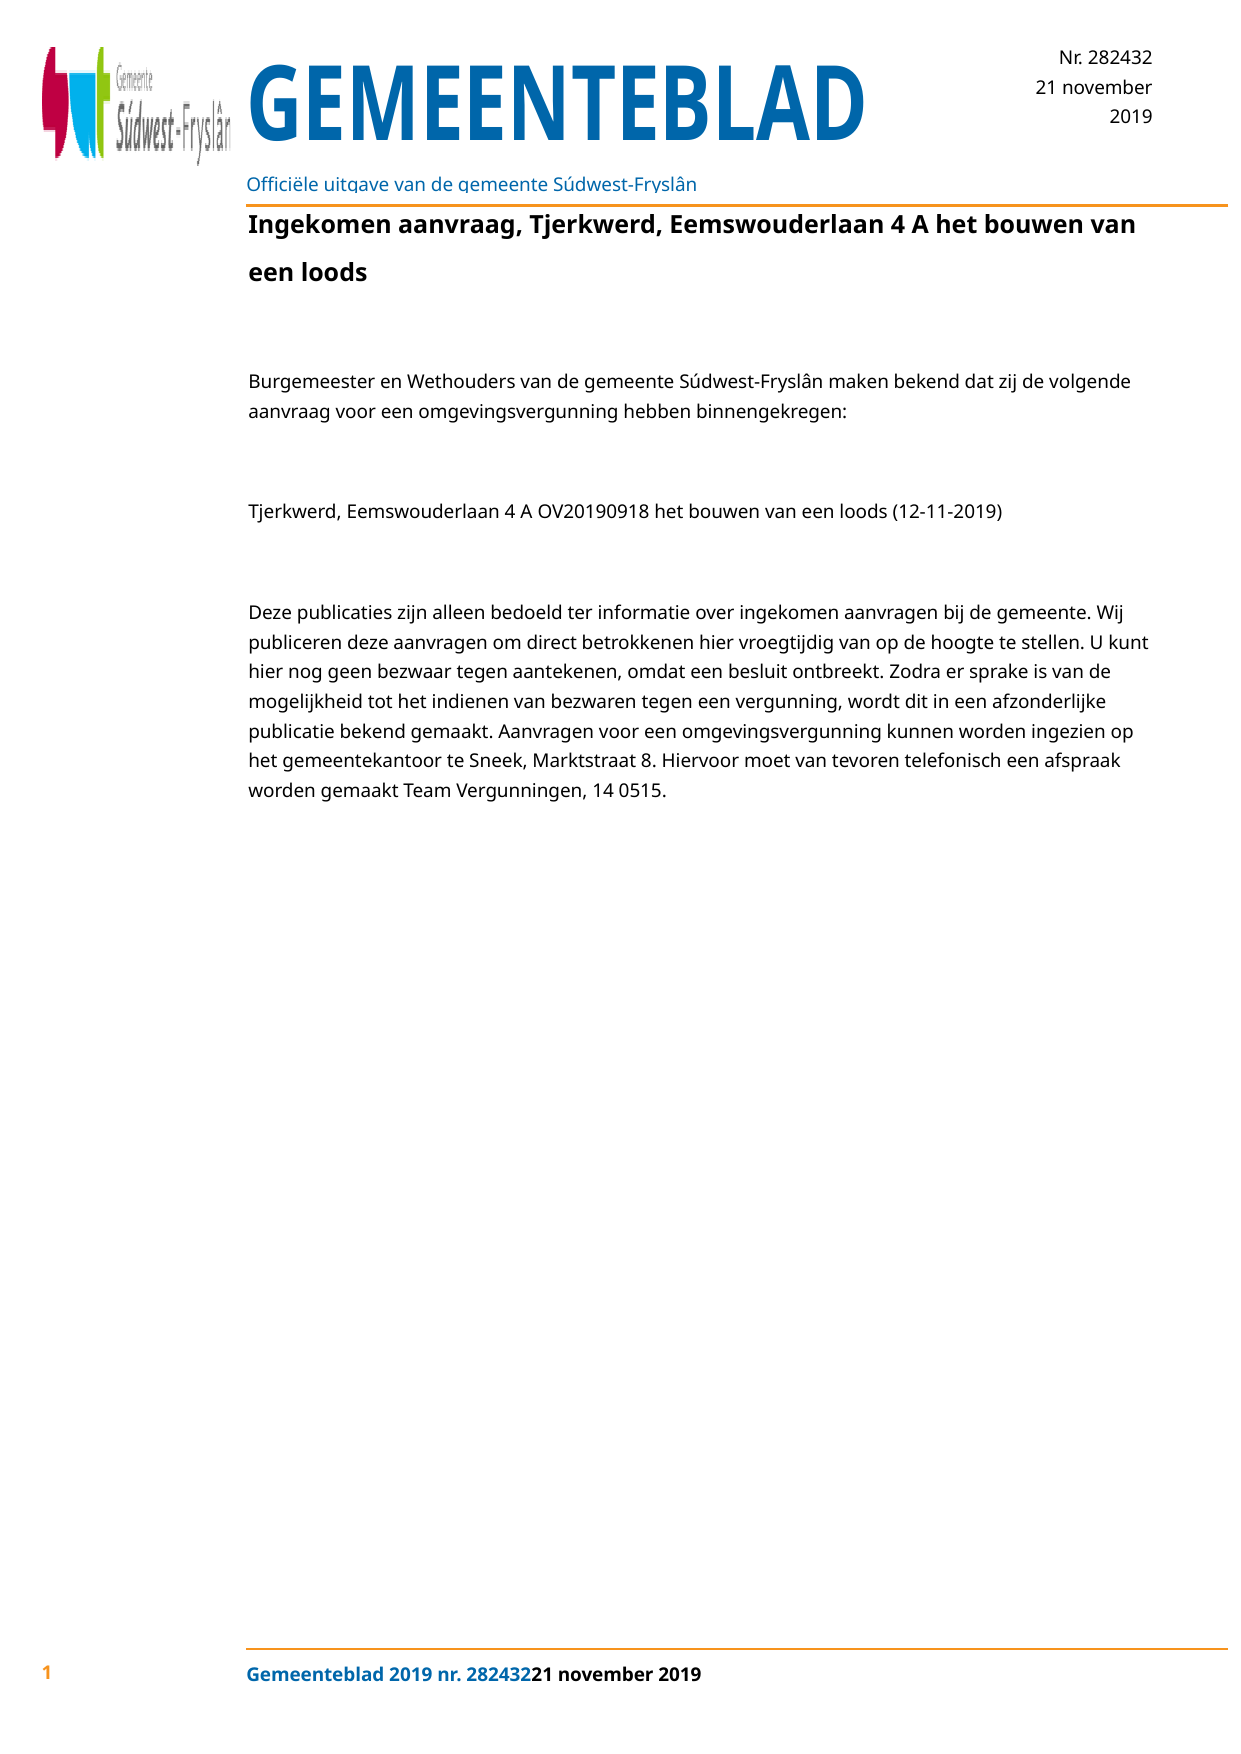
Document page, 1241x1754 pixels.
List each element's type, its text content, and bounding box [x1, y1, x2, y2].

text Burgemeester en Wethouders van de gemeente Súdwest-Fryslân maken bekend dat zij de volgende aanvraag voor een omgevingsvergunning hebben binnengekregen: [248, 368, 1152, 424]
text Ingekomen aanvraag, Tjerkwerd, Eemswouderlaan 4 A het bouwen van een loods [248, 207, 1152, 288]
text Deze publicaties zijn alleen bedoeld ter informatie over ingekomen aanvragen bij de gemeente. Wij publiceren deze aanvragen om direct betrokkenen hier vroegtijdig van op de hoogte te stellen. U kunt hier nog geen bezwaar tegen aantekenen, omdat een besluit ontbreekt. Zodra er sprake is van de mogelijkheid tot het indienen van bezwaren tegen een vergunning, wordt dit in een afzonderlijke publicatie bekend gemaakt. Aanvragen voor een omgevingsvergunning kunnen worden ingezien op het gemeentekantoor te Sneek, Marktstraat 8. Hiervoor moet van tevoren telefonisch een afspraak worden gemaakt Team Vergunningen, 14 0515. [248, 599, 1152, 803]
text Tjerkwerd, Eemswouderlaan 4 A OV20190918 het bouwen van een loods (12-11-2019) [248, 499, 1152, 524]
picture [41, 47, 231, 172]
